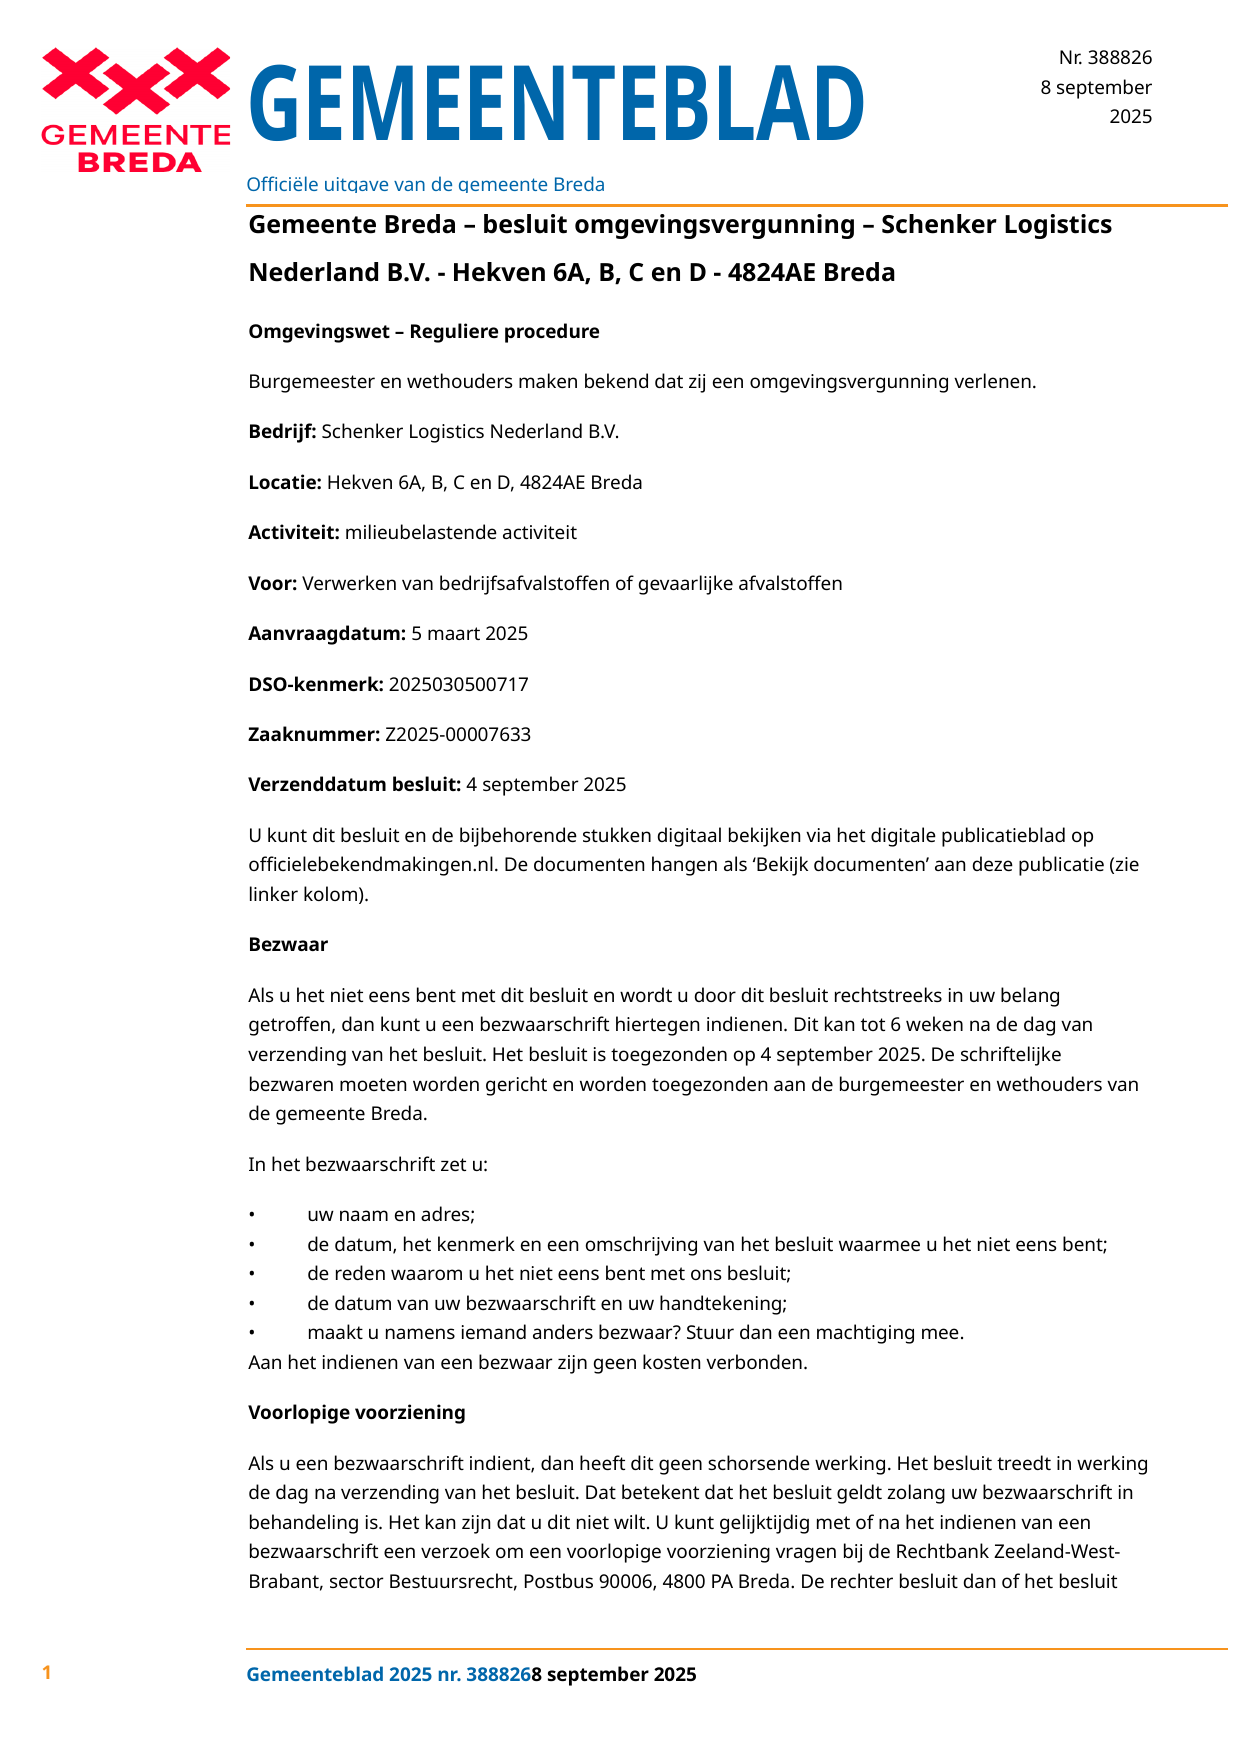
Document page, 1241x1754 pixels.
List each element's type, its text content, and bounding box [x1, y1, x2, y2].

text Locatie: Hekven 6A, B, C en D, 4824AE Breda [248, 469, 1152, 495]
text Bezwaar [248, 932, 1152, 957]
text In het bezwaarschrift zet u: [248, 1151, 1152, 1177]
text Als u een bezwaarschrift indient, dan heeft dit geen schorsende werking. Het besluit treedt in werking de dag na verzending van het besluit. Dat betekent dat het besluit geldt zolang uw bezwaarschrift in behandeling is. Het kan zijn dat u dit niet wilt. U kunt gelijktijdig met of na het indienen van een bezwaarschrift een verzoek om een voorlopige voorziening vragen bij de Rechtbank Zeeland-West-Brabant, sector Bestuursrecht, Postbus 90006, 4800 PA Breda. De rechter besluit dan of het besluit [248, 1450, 1152, 1594]
picture [41, 47, 231, 172]
text Bedrijf: Schenker Logistics Nederland B.V. [248, 419, 1152, 444]
list maakt u namens iemand anders bezwaar? Stuur dan een machtiging mee. [248, 1319, 1152, 1345]
text Gemeente Breda – besluit omgevingsvergunning – Schenker Logistics Nederland B.V. - Hekven 6A, B, C en D - 4824AE Breda [248, 207, 1152, 288]
text Omgevingswet – Reguliere procedure [248, 318, 1152, 344]
list de datum, het kenmerk en een omschrijving van het besluit waarmee u het niet eens bent; [248, 1231, 1152, 1257]
text Zaaknummer: Z2025-00007633 [248, 721, 1152, 747]
list de datum van uw bezwaarschrift en uw handtekening; [248, 1290, 1152, 1316]
text DSO-kenmerk: 2025030500717 [248, 671, 1152, 697]
text Als u het niet eens bent met dit besluit en wordt u door dit besluit rechtstreeks in uw belang getroffen, dan kunt u een bezwaarschrift hiertegen indienen. Dit kan tot 6 weken na de dag van verzending van het besluit. Het besluit is toegezonden op 4 september 2025. De schriftelijke bezwaren moeten worden gericht en worden toegezonden aan de burgemeester en wethouders van de gemeente Breda. [248, 982, 1152, 1126]
text Voorlopige voorziening [248, 1399, 1152, 1425]
text Burgemeester en wethouders maken bekend dat zij een omgevingsvergunning verlenen. [248, 368, 1152, 394]
list uw naam en adres; [248, 1201, 1152, 1227]
text Aan het indienen van een bezwaar zijn geen kosten verbonden. [248, 1349, 1152, 1375]
text Voor: Verwerken van bedrijfsafvalstoffen of gevaarlijke afvalstoffen [248, 570, 1152, 596]
list de reden waarom u het niet eens bent met ons besluit; [248, 1260, 1152, 1286]
text Verzenddatum besluit: 4 september 2025 [248, 772, 1152, 797]
text U kunt dit besluit en de bijbehorende stukken digitaal bekijken via het digitale publicatieblad op officielebekendmakingen.nl. De documenten hangen als ‘Bekijk documenten’ aan deze publicatie (zie linker kolom). [248, 822, 1152, 907]
text Aanvraagdatum: 5 maart 2025 [248, 620, 1152, 646]
text Activiteit: milieubelastende activiteit [248, 519, 1152, 545]
